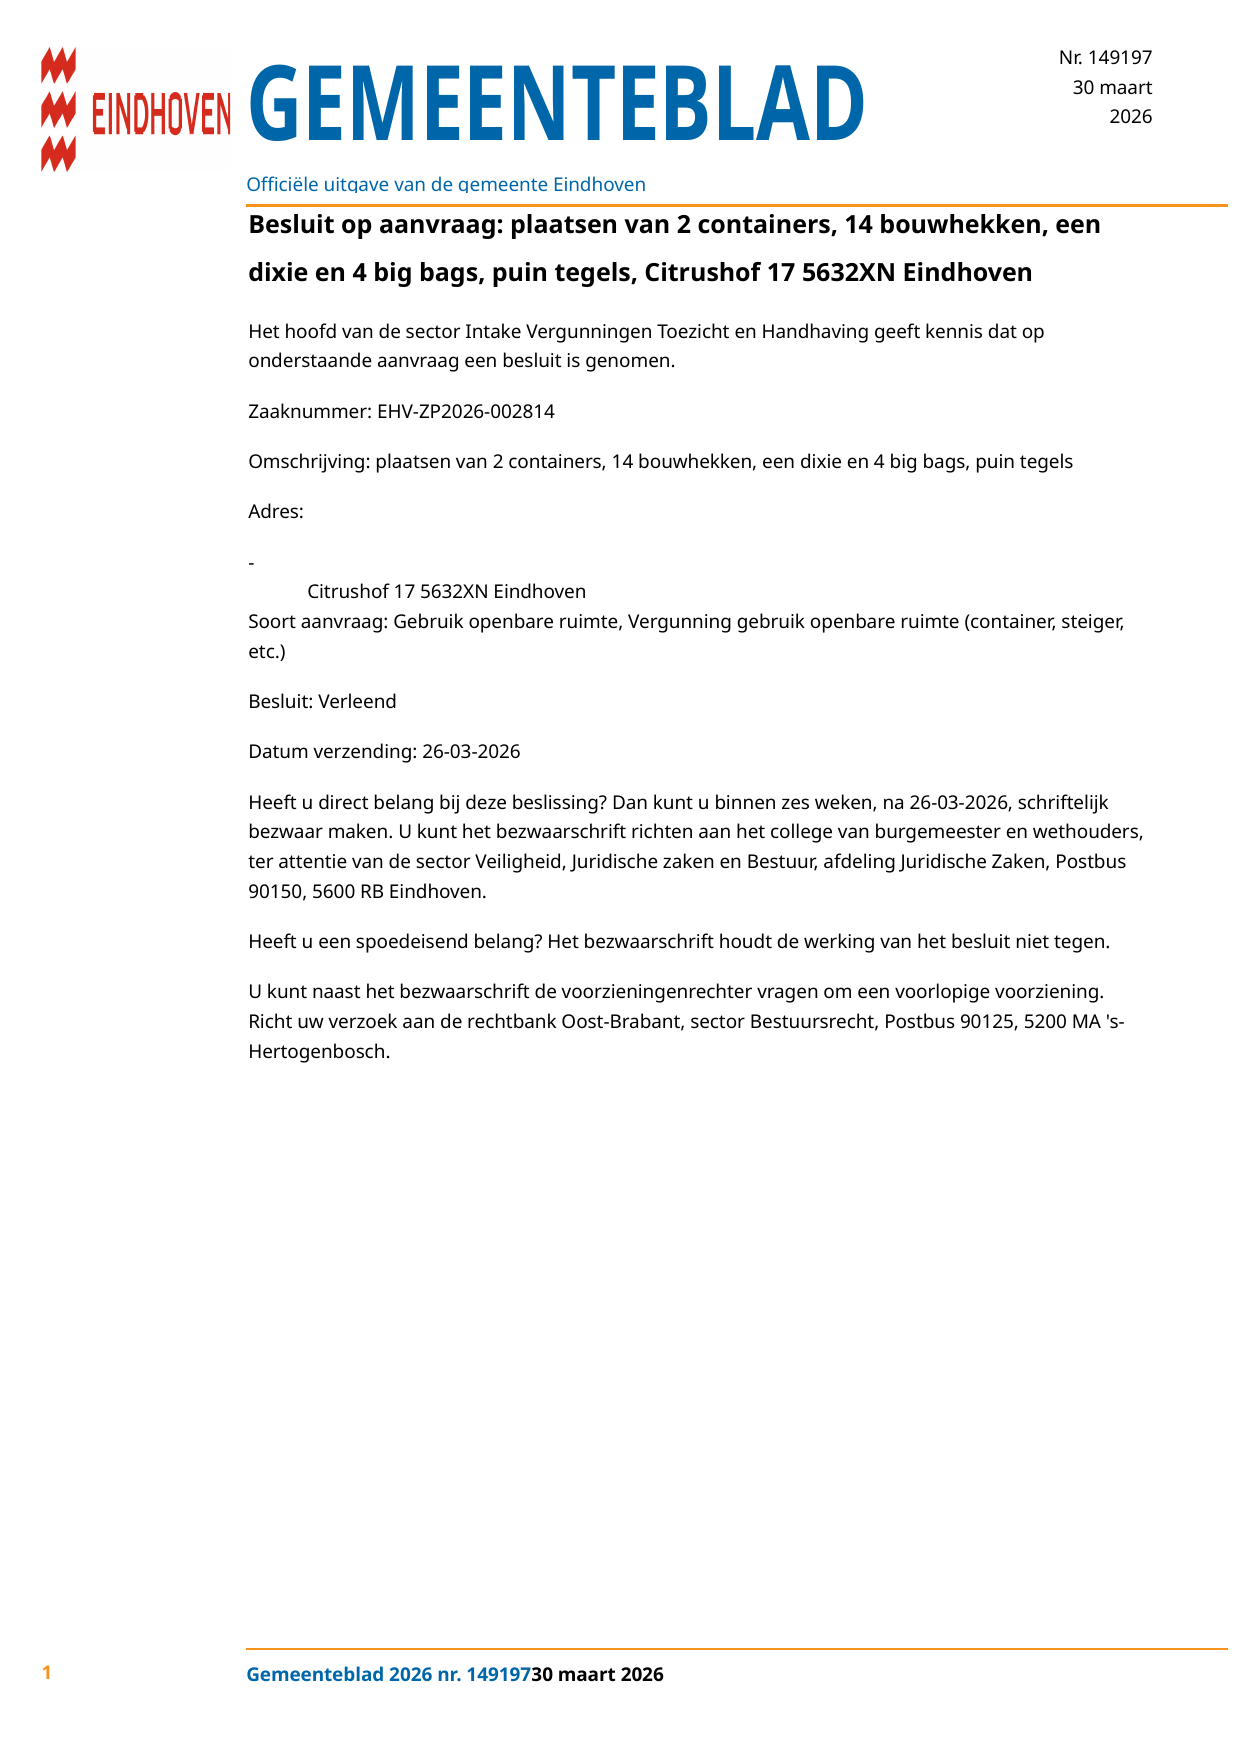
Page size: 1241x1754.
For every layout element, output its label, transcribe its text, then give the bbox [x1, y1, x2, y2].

text Adres: [248, 499, 1152, 524]
text Heeft u direct belang bij deze beslissing? Dan kunt u binnen zes weken, na 26-03-2026, schriftelijk bezwaar maken. U kunt het bezwaarschrift richten aan het college van burgemeester en wethouders, ter attentie van de sector Veiligheid, Juridische zaken en Bestuur, afdeling Juridische Zaken, Postbus 90150, 5600 RB Eindhoven. [248, 789, 1152, 904]
text Zaaknummer: EHV-ZP2026-002814 [248, 398, 1152, 424]
text Heeft u een spoedeisend belang? Het bezwaarschrift houdt de werking van het besluit niet tegen. [248, 928, 1152, 954]
text Besluit op aanvraag: plaatsen van 2 containers, 14 bouwhekken, een dixie en 4 big bags, puin tegels, Citrushof 17 5632XN Eindhoven [248, 207, 1152, 288]
text Het hoofd van de sector Intake Vergunningen Toezicht en Handhaving geeft kennis dat op onderstaande aanvraag een besluit is genomen. [248, 318, 1152, 373]
text Datum verzending: 26-03-2026 [248, 739, 1152, 764]
text Omschrijving: plaatsen van 2 containers, 14 bouwhekken, een dixie en 4 big bags, puin tegels [248, 448, 1152, 474]
text Besluit: Verleend [248, 688, 1152, 714]
picture [41, 47, 231, 172]
text U kunt naast het bezwaarschrift de voorzieningenrechter vragen om een voorlopige voorziening. Richt uw verzoek aan de rechtbank Oost-Brabant, sector Bestuursrecht, Postbus 90125, 5200 MA 's-Hertogenbosch. [248, 979, 1152, 1064]
text Soort aanvraag: Gebruik openbare ruimte, Vergunning gebruik openbare ruimte (container, steiger, etc.) [248, 608, 1152, 664]
list Citrushof 17 5632XN Eindhoven [248, 579, 1152, 604]
